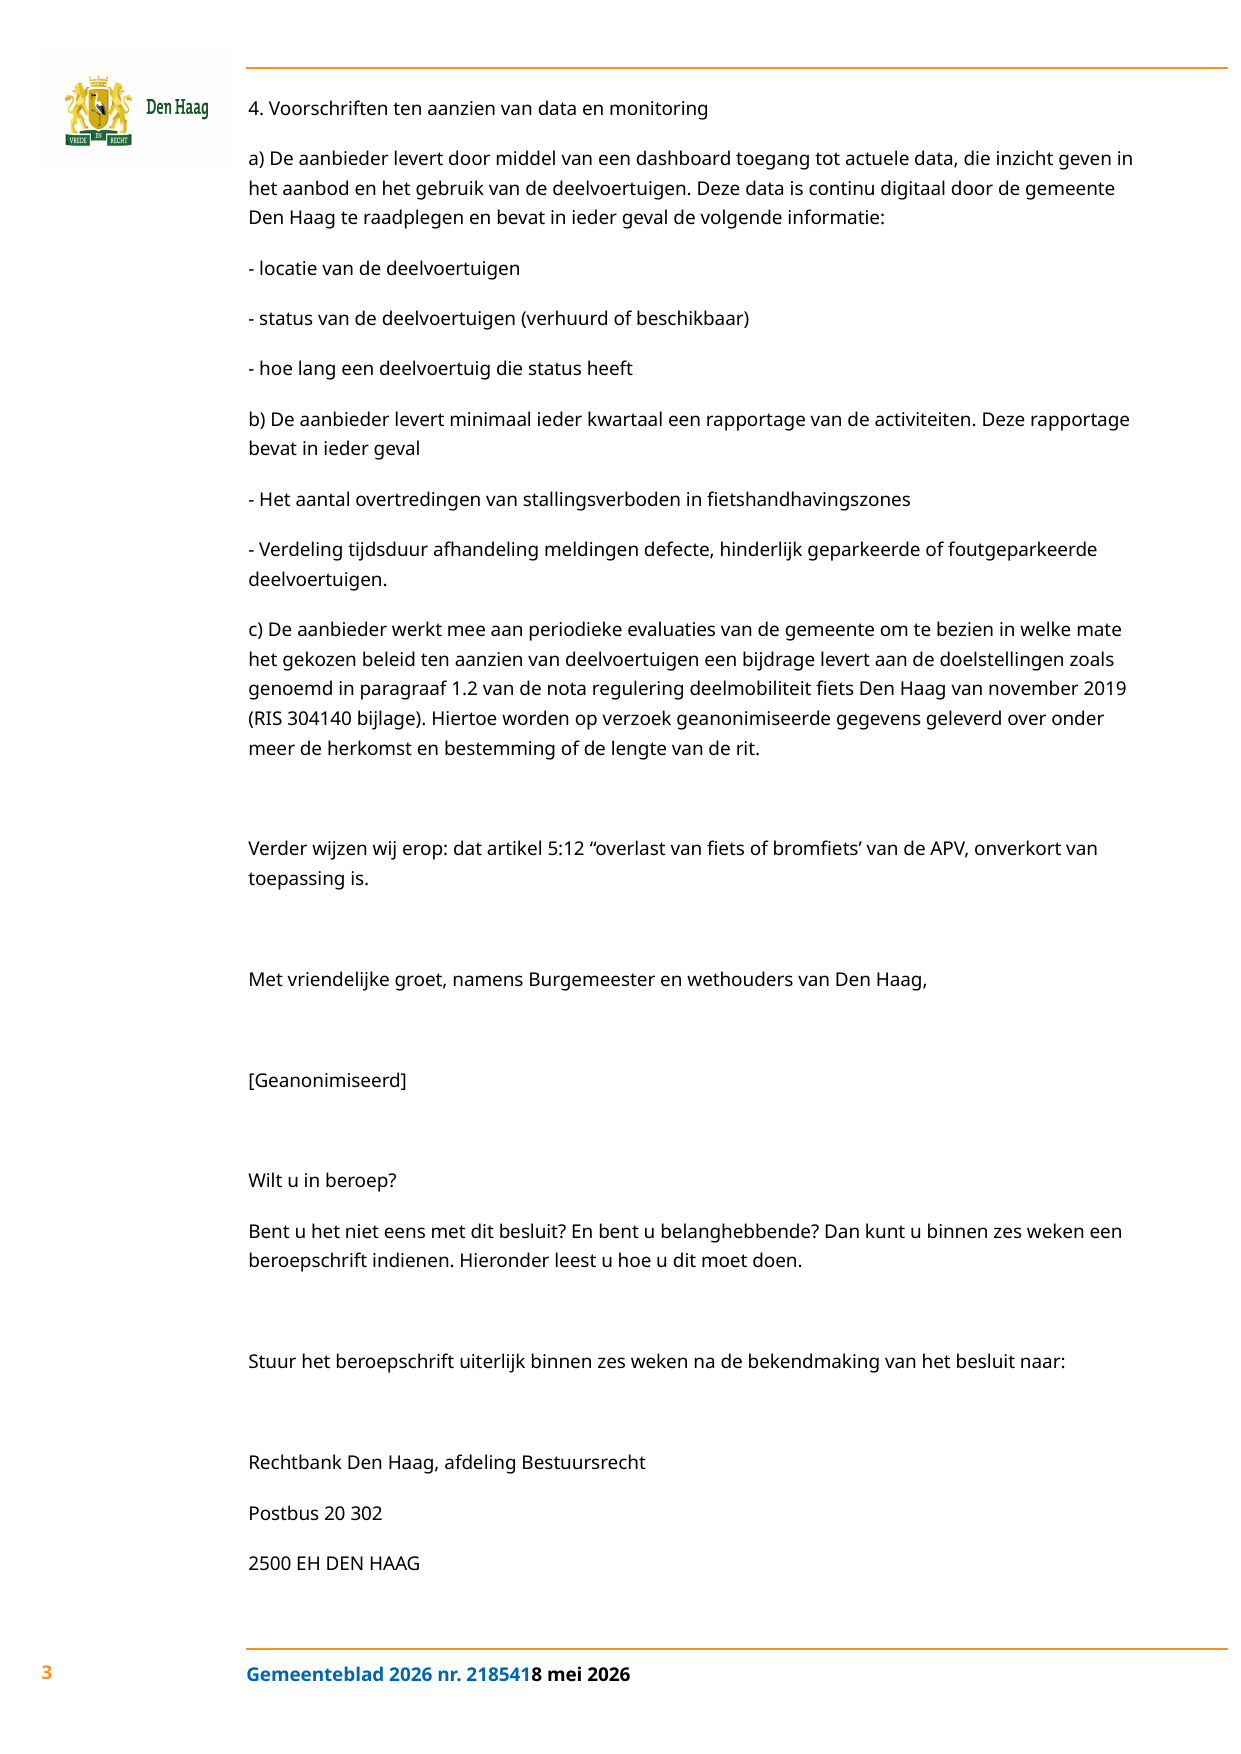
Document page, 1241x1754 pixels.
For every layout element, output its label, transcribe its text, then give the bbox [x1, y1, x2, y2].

text Bent u het niet eens met dit besluit? En bent u belanghebbende? Dan kunt u binnen zes weken een beroepschrift indienen. Hieronder leest u hoe u dit moet doen. [248, 1218, 1152, 1273]
text Stuur het beroepschrift uiterlijk binnen zes weken na de bekendmaking van het besluit naar: [248, 1348, 1152, 1374]
text Verder wijzen wij erop: dat artikel 5:12 “overlast van fiets of bromfiets’ van de APV, onverkort van toepassing is. [248, 836, 1152, 891]
text - status van de deelvoertuigen (verhuurd of beschikbaar) [248, 305, 1152, 331]
text Met vriendelijke groet, namens Burgemeester en wethouders van Den Haag, [248, 966, 1152, 992]
text - locatie van de deelvoertuigen [248, 255, 1152, 281]
text Postbus 20 302 [248, 1500, 1152, 1526]
text Rechtbank Den Haag, afdeling Bestuursrecht [248, 1449, 1152, 1475]
text - Verdeling tijdsduur afhandeling meldingen defecte, hinderlijk geparkeerde of foutgeparkeerde deelvoertuigen. [248, 536, 1152, 592]
text - Het aantal overtredingen van stallingsverboden in fietshandhavingszones [248, 486, 1152, 512]
text Wilt u in beroep? [248, 1168, 1152, 1193]
text a) De aanbieder levert door middel van een dashboard toegang tot actuele data, die inzicht geven in het aanbod en het gebruik van de deelvoertuigen. Deze data is continu digitaal door de gemeente Den Haag te raadplegen en bevat in ieder geval de volgende informatie: [248, 145, 1152, 230]
text 4. Voorschriften ten aanzien van data en monitoring [248, 95, 1152, 121]
text 2500 EH DEN HAAG [248, 1550, 1152, 1576]
text - hoe lang een deelvoertuig die status heeft [248, 356, 1152, 381]
picture [41, 47, 231, 172]
text b) De aanbieder levert minimaal ieder kwartaal een rapportage van de activiteiten. Deze rapportage bevat in ieder geval [248, 406, 1152, 461]
text c) De aanbieder werkt mee aan periodieke evaluaties van de gemeente om te bezien in welke mate het gekozen beleid ten aanzien van deelvoertuigen een bijdrage levert aan de doelstellingen zoals genoemd in paragraaf 1.2 van de nota regulering deelmobiliteit fiets Den Haag van november 2019 (RIS 304140 bijlage). Hiertoe worden op verzoek geanonimiseerde gegevens geleverd over onder meer de herkomst en bestemming of de lengte van de rit. [248, 616, 1152, 761]
text [Geanonimiseerd] [248, 1067, 1152, 1093]
